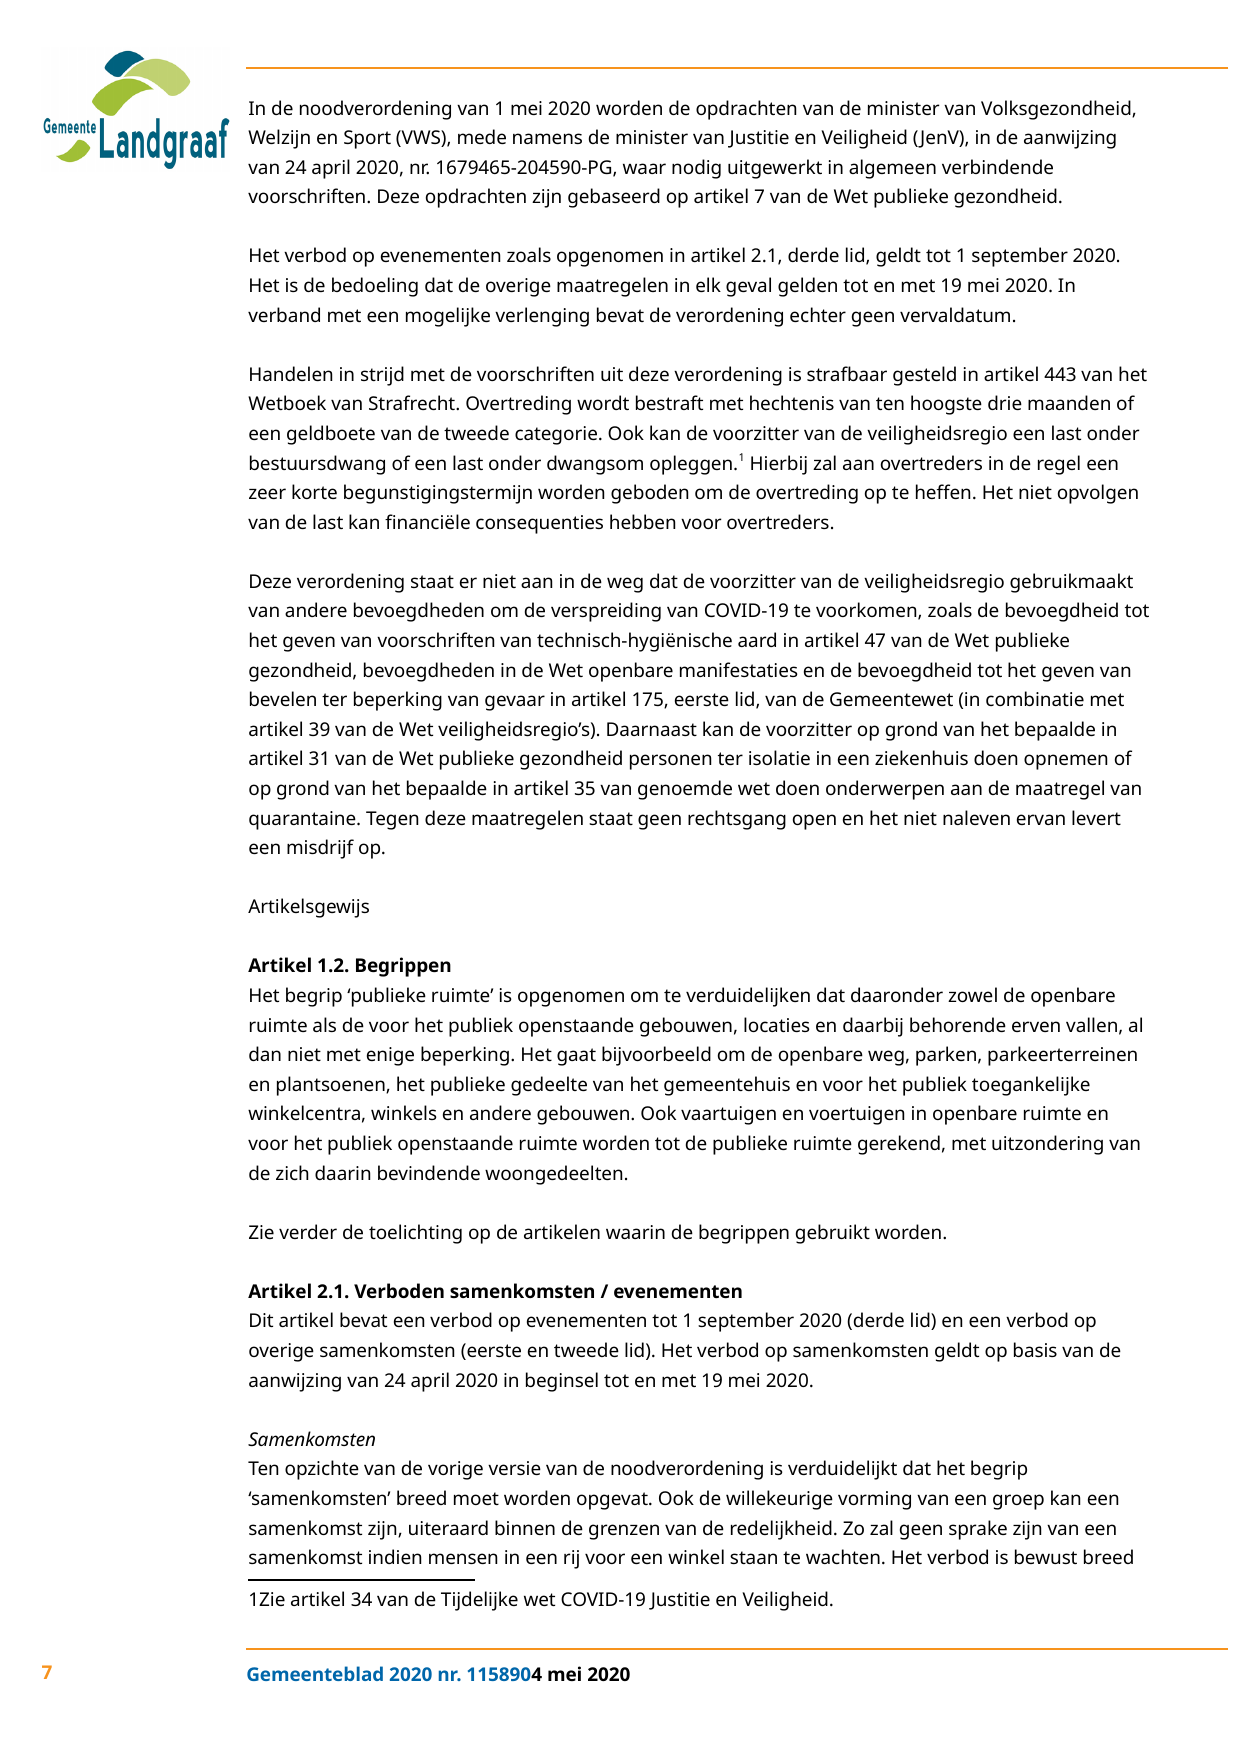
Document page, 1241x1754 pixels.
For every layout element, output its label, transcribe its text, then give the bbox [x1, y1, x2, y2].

text Het verbod op evenementen zoals opgenomen in artikel 2.1, derde lid, geldt tot 1 september 2020. Het is de bedoeling dat de overige maatregelen in elk geval gelden tot en met 19 mei 2020. In verband met een mogelijke verlenging bevat de verordening echter geen vervaldatum. [248, 243, 1152, 328]
text Het begrip ‘publieke ruimte’ is opgenomen om te verduidelijken dat daaronder zowel de openbare ruimte als de voor het publiek openstaande gebouwen, locaties en daarbij behorende erven vallen, al dan niet met enige beperking. Het gaat bijvoorbeeld om de openbare weg, parken, parkeerterreinen en plantsoenen, het publieke gedeelte van het gemeentehuis en voor het publiek toegankelijke winkelcentra, winkels en andere gebouwen. Ook vaartuigen en voertuigen in openbare ruimte en voor het publiek openstaande ruimte worden tot de publieke ruimte gerekend, met uitzondering van de zich daarin bevindende woongedeelten. [248, 982, 1152, 1186]
text Artikel 2.1. Verboden samenkomsten / evenementen [248, 1278, 1152, 1304]
text Ten opzichte van de vorige versie van de noodverordening is verduidelijkt dat het begrip ‘samenkomsten’ breed moet worden opgevat. Ook de willekeurige vorming van een groep kan een samenkomst zijn, uiteraard binnen de grenzen van de redelijkheid. Zo zal geen sprake zijn van een samenkomst indien mensen in een rij voor een winkel staan te wachten. Het verbod is bewust breed [248, 1456, 1152, 1570]
text Deze verordening staat er niet aan in de weg dat de voorzitter van de veiligheidsregio gebruikmaakt van andere bevoegdheden om de verspreiding van COVID-19 te voorkomen, zoals de bevoegdheid tot het geven van voorschriften van technisch-hygiënische aard in artikel 47 van de Wet publieke gezondheid, bevoegdheden in de Wet openbare manifestaties en de bevoegdheid tot het geven van bevelen ter beperking van gevaar in artikel 175, eerste lid, van de Gemeentewet (in combinatie met artikel 39 van de Wet veiligheidsregio’s). Daarnaast kan de voorzitter op grond van het bepaalde in artikel 31 van de Wet publieke gezondheid personen ter isolatie in een ziekenhuis doen opnemen of op grond van het bepaalde in artikel 35 van genoemde wet doen onderwerpen aan de maatregel van quarantaine. Tegen deze maatregelen staat geen rechtsgang open en het niet naleven ervan levert een misdrijf op. [248, 568, 1152, 860]
picture [41, 47, 231, 172]
text Zie artikel 34 van de Tijdelijke wet COVID-19 Justitie en Veiligheid. [248, 1586, 1152, 1612]
text Zie verder de toelichting op de artikelen waarin de begrippen gebruikt worden. [248, 1219, 1152, 1245]
text Artikel 1.2. Begrippen [248, 953, 1152, 978]
text Samenkomsten [248, 1426, 1152, 1452]
text Dit artikel bevat een verbod op evenementen tot 1 september 2020 (derde lid) en een verbod op overige samenkomsten (eerste en tweede lid). Het verbod op samenkomsten geldt op basis van de aanwijzing van 24 april 2020 in beginsel tot en met 19 mei 2020. [248, 1308, 1152, 1393]
text Artikelsgewijs [248, 893, 1152, 919]
text In de noodverordening van 1 mei 2020 worden de opdrachten van de minister van Volksgezondheid, Welzijn en Sport (VWS), mede namens de minister van Justitie en Veiligheid (JenV), in de aanwijzing van 24 april 2020, nr. 1679465-204590-PG, waar nodig uitgewerkt in algemeen verbindende voorschriften. Deze opdrachten zijn gebaseerd op artikel 7 van de Wet publieke gezondheid. [248, 95, 1152, 209]
text Handelen in strijd met de voorschriften uit deze verordening is strafbaar gesteld in artikel 443 van het Wetboek van Strafrecht. Overtreding wordt bestraft met hechtenis van ten hoogste drie maanden of een geldboete van de tweede categorie. Ook kan de voorzitter van de veiligheidsregio een last onder bestuursdwang of een last onder dwangsom opleggen. Hierbij zal aan overtreders in de regel een zeer korte begunstigingstermijn worden geboden om de overtreding op te heffen. Het niet opvolgen van de last kan financiële consequenties hebben voor overtreders. [248, 361, 1152, 535]
